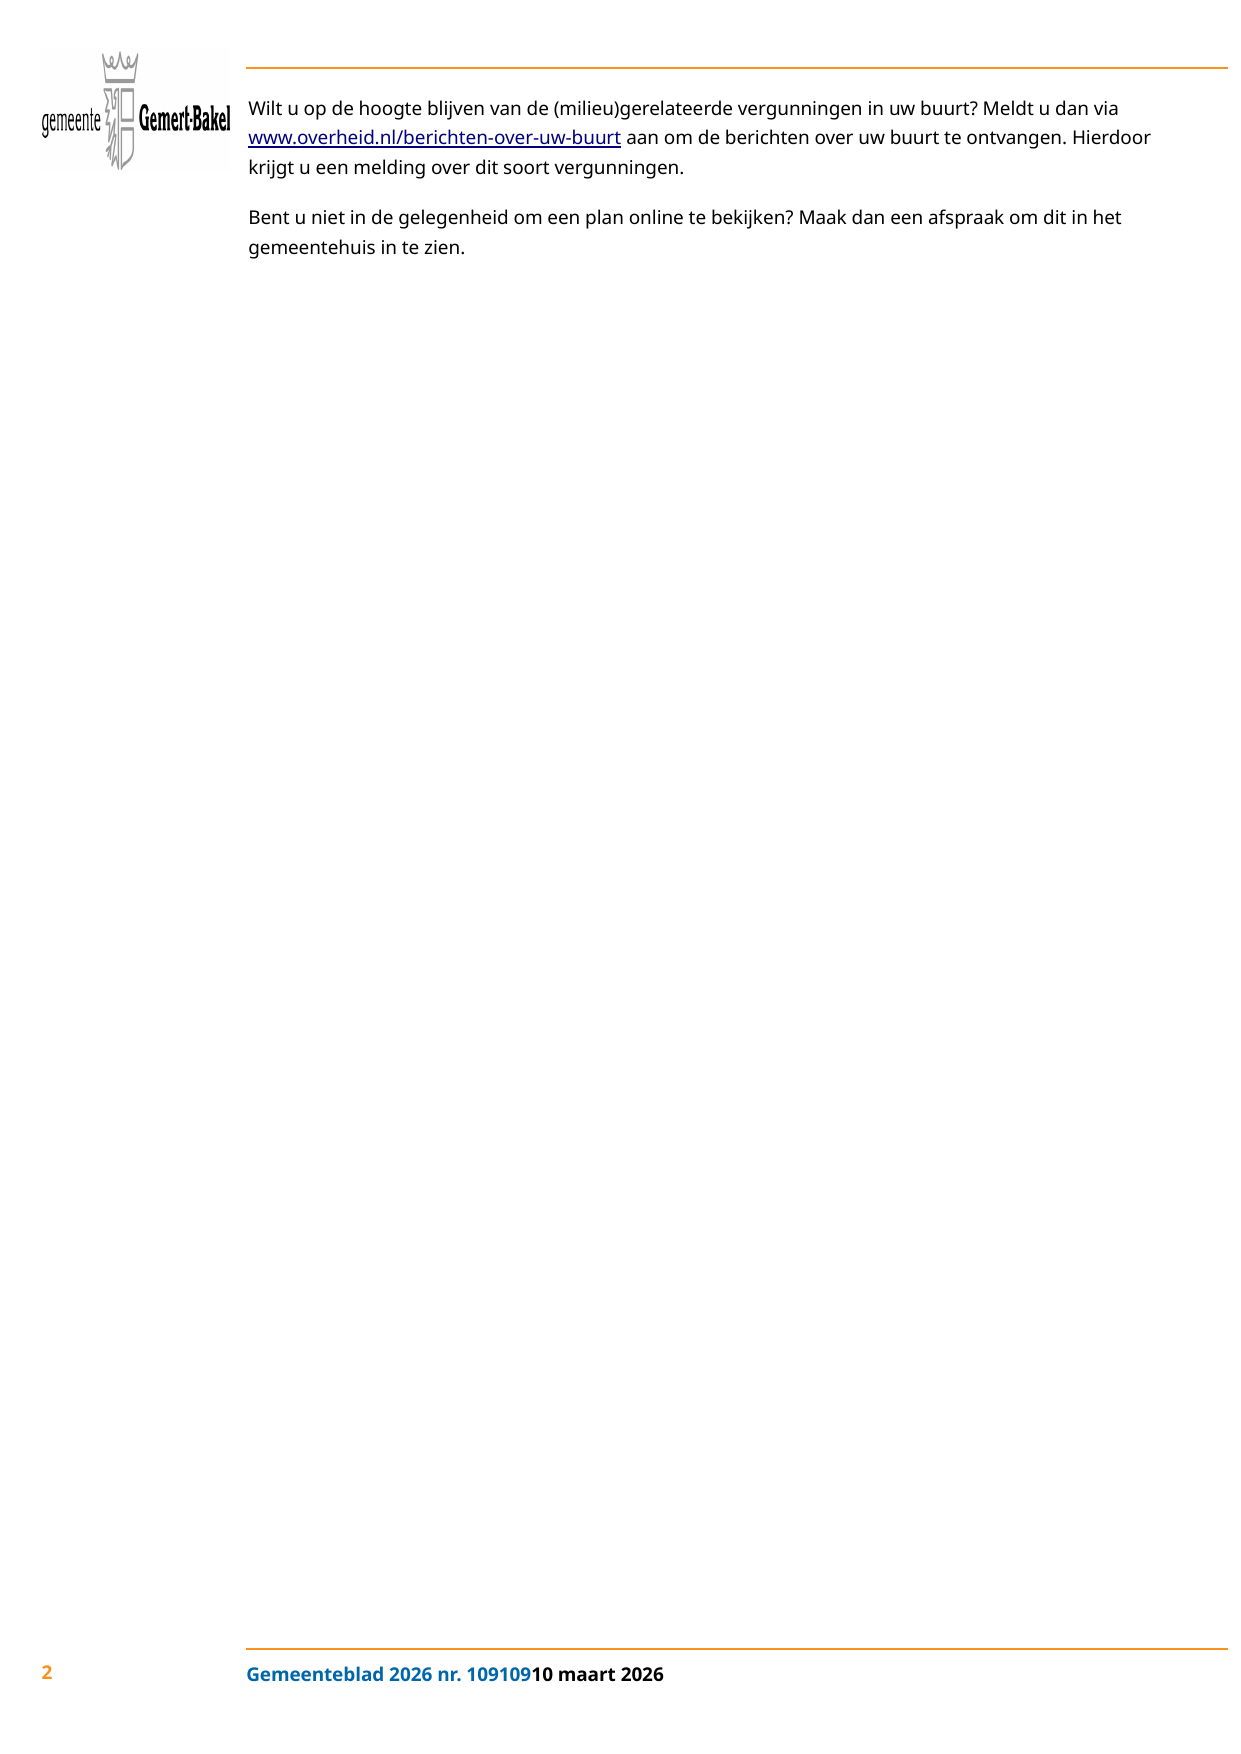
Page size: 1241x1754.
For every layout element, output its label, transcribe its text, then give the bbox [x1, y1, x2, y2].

text Bent u niet in de gelegenheid om een plan online te bekijken? Maak dan een afspraak om dit in het gemeentehuis in te zien. [248, 204, 1152, 260]
picture [41, 47, 231, 172]
text Wilt u op de hoogte blijven van de (milieu)gerelateerde vergunningen in uw buurt? Meldt u dan via www.overheid.nl/berichten-over-uw-buurt aan om de berichten over uw buurt te ontvangen. Hierdoor krijgt u een melding over dit soort vergunningen. [248, 95, 1152, 180]
